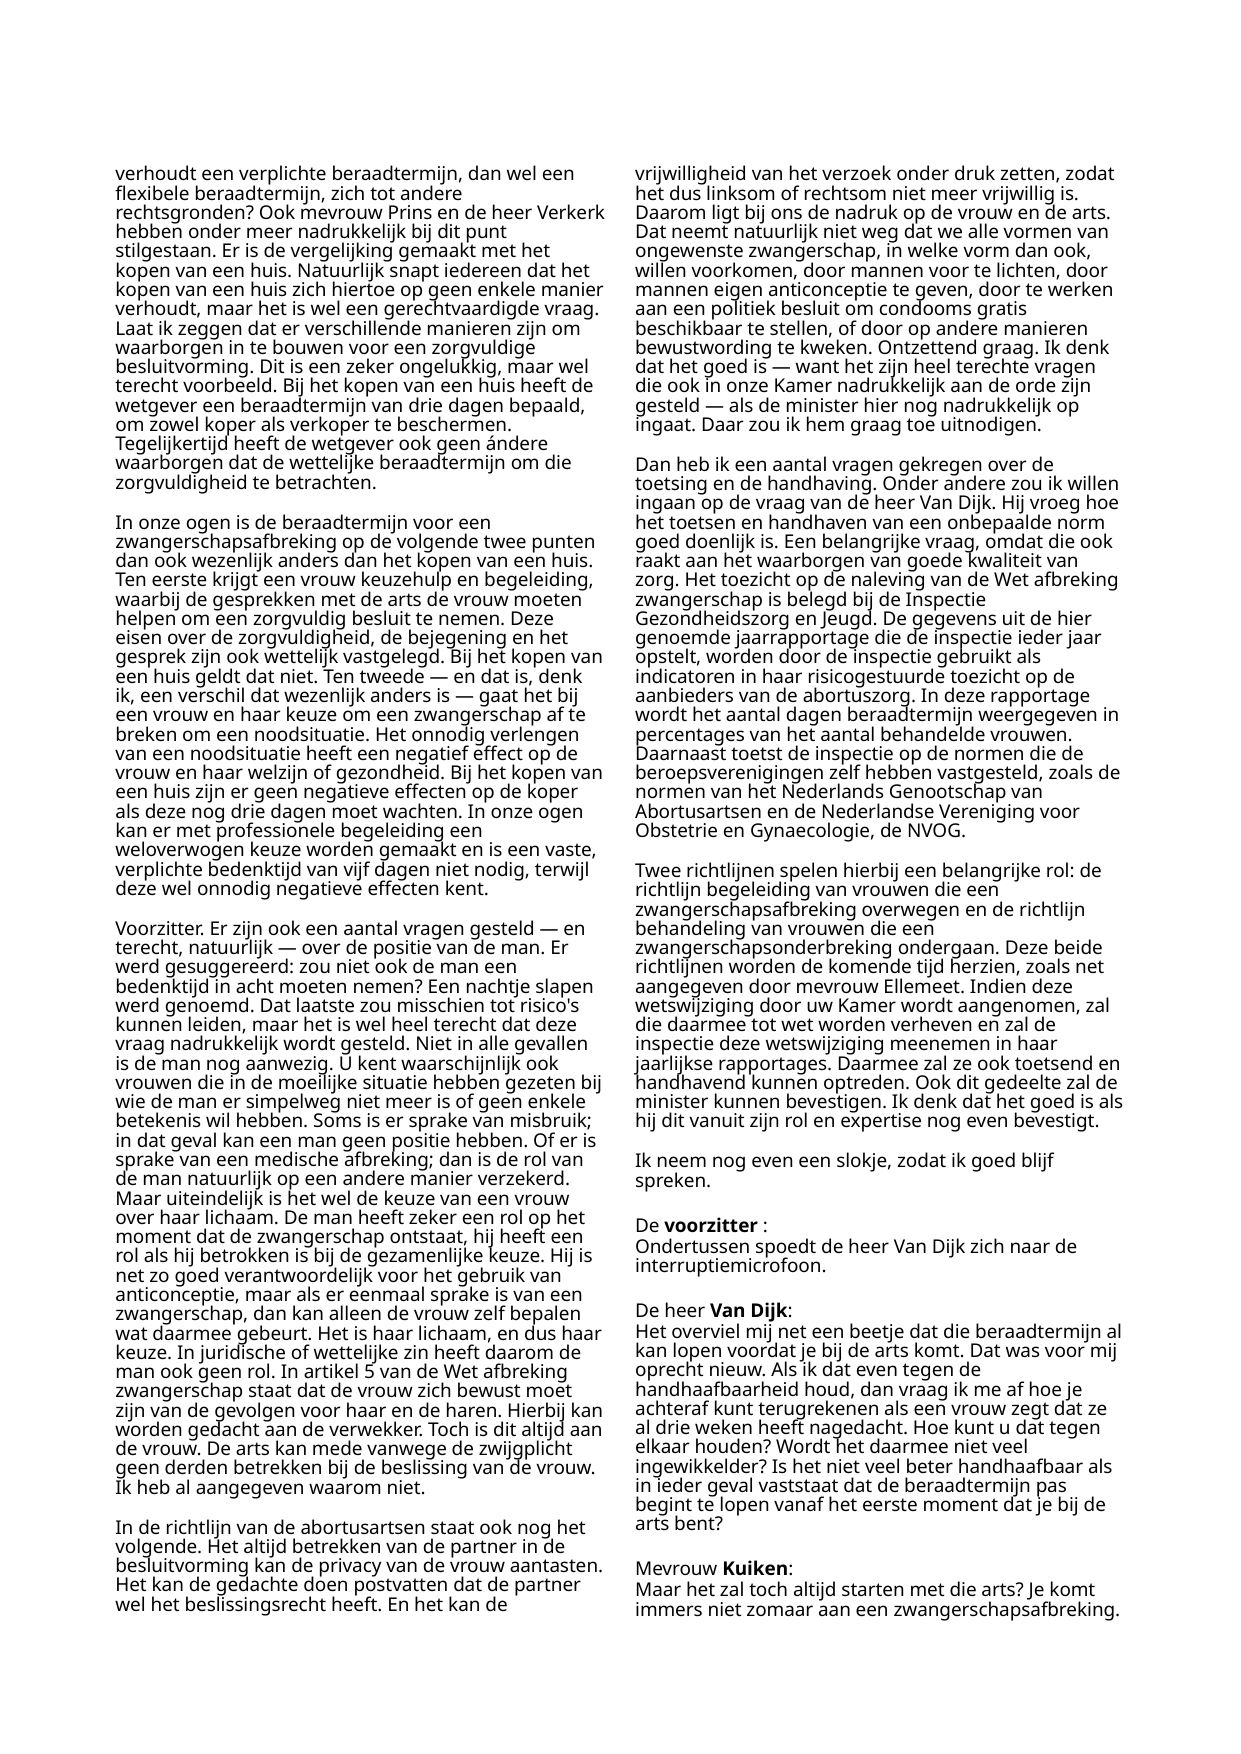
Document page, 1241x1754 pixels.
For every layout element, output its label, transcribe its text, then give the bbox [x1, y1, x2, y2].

text Het overviel mij net een beetje dat die beraadtermijn al kan lopen voordat je bij de arts komt. Dat was voor mij oprecht nieuw. Als ik dat even tegen de handhaafbaarheid houd, dan vraag ik me af hoe je achteraf kunt terugrekenen als een vrouw zegt dat ze al drie weken heeft nagedacht. Hoe kunt u dat tegen elkaar houden? Wordt het daarmee niet veel ingewikkelder? Is het niet veel beter handhaafbaar als in ieder geval vaststaat dat de beraadtermijn pas begint te lopen vanaf het eerste moment dat je bij de arts bent? [635, 1323, 1125, 1535]
text De voorzitter : [635, 1212, 1125, 1238]
text Twee richtlijnen spelen hierbij een belangrijke rol: de richtlijn begeleiding van vrouwen die een zwangerschapsafbreking overwegen en de richtlijn behandeling van vrouwen die een zwangerschapsonderbreking ondergaan. Deze beide richtlijnen worden de komende tijd herzien, zoals net aangegeven door mevrouw Ellemeet. Indien deze wetswijziging door uw Kamer wordt aangenomen, zal die daarmee tot wet worden verheven en zal de inspectie deze wetswijziging meenemen in haar jaarlijkse rapportages. Daarmee zal ze ook toetsend en handhavend kunnen optreden. Ook dit gedeelte zal de minister kunnen bevestigen. Ik denk dat het goed is als hij dit vanuit zijn rol en expertise nog even bevestigt. [635, 862, 1125, 1132]
text Maar het zal toch altijd starten met die arts? Je komt immers niet zomaar aan een zwangerschapsafbreking. [635, 1581, 1125, 1620]
text Mevrouw Kuiken: [635, 1556, 1125, 1581]
text De heer Van Dijk: [635, 1297, 1125, 1323]
text Dan heb ik een aantal vragen gekregen over de toetsing en de handhaving. Onder andere zou ik willen ingaan op de vraag van de heer Van Dijk. Hij vroeg hoe het toetsen en handhaven van een onbepaalde norm goed doenlijk is. Een belangrijke vraag, omdat die ook raakt aan het waarborgen van goede kwaliteit van zorg. Het toezicht op de naleving van de Wet afbreking zwangerschap is belegd bij de Inspectie Gezondheidszorg en Jeugd. De gegevens uit de hier genoemde jaarrapportage die de inspectie ieder jaar opstelt, worden door de inspectie gebruikt als indicatoren in haar risicogestuurde toezicht op de aanbieders van de abortuszorg. In deze rapportage wordt het aantal dagen beraadtermijn weergegeven in percentages van het aantal behandelde vrouwen. Daarnaast toetst de inspectie op de normen die de beroepsverenigingen zelf hebben vastgesteld, zoals de normen van het Nederlands Genootschap van Abortusartsen en de Nederlandse Vereniging voor Obstetrie en Gynaecologie, de NVOG. [635, 456, 1125, 841]
text vrijwilligheid van het verzoek onder druk zetten, zodat het dus linksom of rechtsom niet meer vrijwillig is. Daarom ligt bij ons de nadruk op de vrouw en de arts. Dat neemt natuurlijk niet weg dat we alle vormen van ongewenste zwangerschap, in welke vorm dan ook, willen voorkomen, door mannen voor te lichten, door mannen eigen anticonceptie te geven, door te werken aan een politiek besluit om condooms gratis beschikbaar te stellen, of door op andere manieren bewustwording te kweken. Ontzettend graag. Ik denk dat het goed is — want het zijn heel terechte vragen die ook in onze Kamer nadrukkelijk aan de orde zijn gesteld — als de minister hier nog nadrukkelijk op ingaat. Daar zou ik hem graag toe uitnodigen. [635, 165, 1125, 435]
text Ondertussen spoedt de heer Van Dijk zich naar de interruptiemicrofoon. [635, 1238, 1125, 1276]
text In de richtlijn van de abortusartsen staat ook nog het volgende. Het altijd betrekken van de partner in de besluitvorming kan de privacy van de vrouw aantasten. Het kan de gedachte doen postvatten dat de partner wel het beslissingsrecht heeft. En het kan de [115, 1519, 605, 1615]
text Voorzitter. Er zijn ook een aantal vragen gesteld — en terecht, natuurlijk — over de positie van de man. Er werd gesuggereerd: zou niet ook de man een bedenktijd in acht moeten nemen? Een nachtje slapen werd genoemd. Dat laatste zou misschien tot risico's kunnen leiden, maar het is wel heel terecht dat deze vraag nadrukkelijk wordt gesteld. Niet in alle gevallen is de man nog aanwezig. U kent waarschijnlijk ook vrouwen die in de moeilijke situatie hebben gezeten bij wie de man er simpelweg niet meer is of geen enkele betekenis wil hebben. Soms is er sprake van misbruik; in dat geval kan een man geen positie hebben. Of er is sprake van een medische afbreking; dan is de rol van de man natuurlijk op een andere manier verzekerd. Maar uiteindelijk is het wel de keuze van een vrouw over haar lichaam. De man heeft zeker een rol op het moment dat de zwangerschap ontstaat, hij heeft een rol als hij betrokken is bij de gezamenlijke keuze. Hij is net zo goed verantwoordelijk voor het gebruik van anticonceptie, maar als er eenmaal sprake is van een zwangerschap, dan kan alleen de vrouw zelf bepalen wat daarmee gebeurt. Het is haar lichaam, en dus haar keuze. In juridische of wettelijke zin heeft daarom de man ook geen rol. In artikel 5 van de Wet afbreking zwangerschap staat dat de vrouw zich bewust moet zijn van de gevolgen voor haar en de haren. Hierbij kan worden gedacht aan de verwekker. Toch is dit altijd aan de vrouw. De arts kan mede vanwege de zwijgplicht geen derden betrekken bij de beslissing van de vrouw. Ik heb al aangegeven waarom niet. [115, 920, 605, 1498]
text In onze ogen is de beraadtermijn voor een zwangerschapsafbreking op de volgende twee punten dan ook wezenlijk anders dan het kopen van een huis. Ten eerste krijgt een vrouw keuzehulp en begeleiding, waarbij de gesprekken met de arts de vrouw moeten helpen om een zorgvuldig besluit te nemen. Deze eisen over de zorgvuldigheid, de bejegening en het gesprek zijn ook wettelijk vastgelegd. Bij het kopen van een huis geldt dat niet. Ten tweede — en dat is, denk ik, een verschil dat wezenlijk anders is — gaat het bij een vrouw en haar keuze om een zwangerschap af te breken om een noodsituatie. Het onnodig verlengen van een noodsituatie heeft een negatief effect op de vrouw en haar welzijn of gezondheid. Bij het kopen van een huis zijn er geen negatieve effecten op de koper als deze nog drie dagen moet wachten. In onze ogen kan er met professionele begeleiding een weloverwogen keuze worden gemaakt en is een vaste, verplichte bedenktijd van vijf dagen niet nodig, terwijl deze wel onnodig negatieve effecten kent. [115, 514, 605, 899]
text verhoudt een verplichte beraadtermijn, dan wel een flexibele beraadtermijn, zich tot andere rechtsgronden? Ook mevrouw Prins en de heer Verkerk hebben onder meer nadrukkelijk bij dit punt stilgestaan. Er is de vergelijking gemaakt met het kopen van een huis. Natuurlijk snapt iedereen dat het kopen van een huis zich hiertoe op geen enkele manier verhoudt, maar het is wel een gerechtvaardigde vraag. Laat ik zeggen dat er verschillende manieren zijn om waarborgen in te bouwen voor een zorgvuldige besluitvorming. Dit is een zeker ongelukkig, maar wel terecht voorbeeld. Bij het kopen van een huis heeft de wetgever een beraadtermijn van drie dagen bepaald, om zowel koper als verkoper te beschermen. Tegelijkertijd heeft de wetgever ook geen ándere waarborgen dat de wettelijke beraadtermijn om die zorgvuldigheid te betrachten. [115, 165, 605, 493]
text Ik neem nog even een slokje, zodat ik goed blijf spreken. [635, 1152, 1125, 1191]
